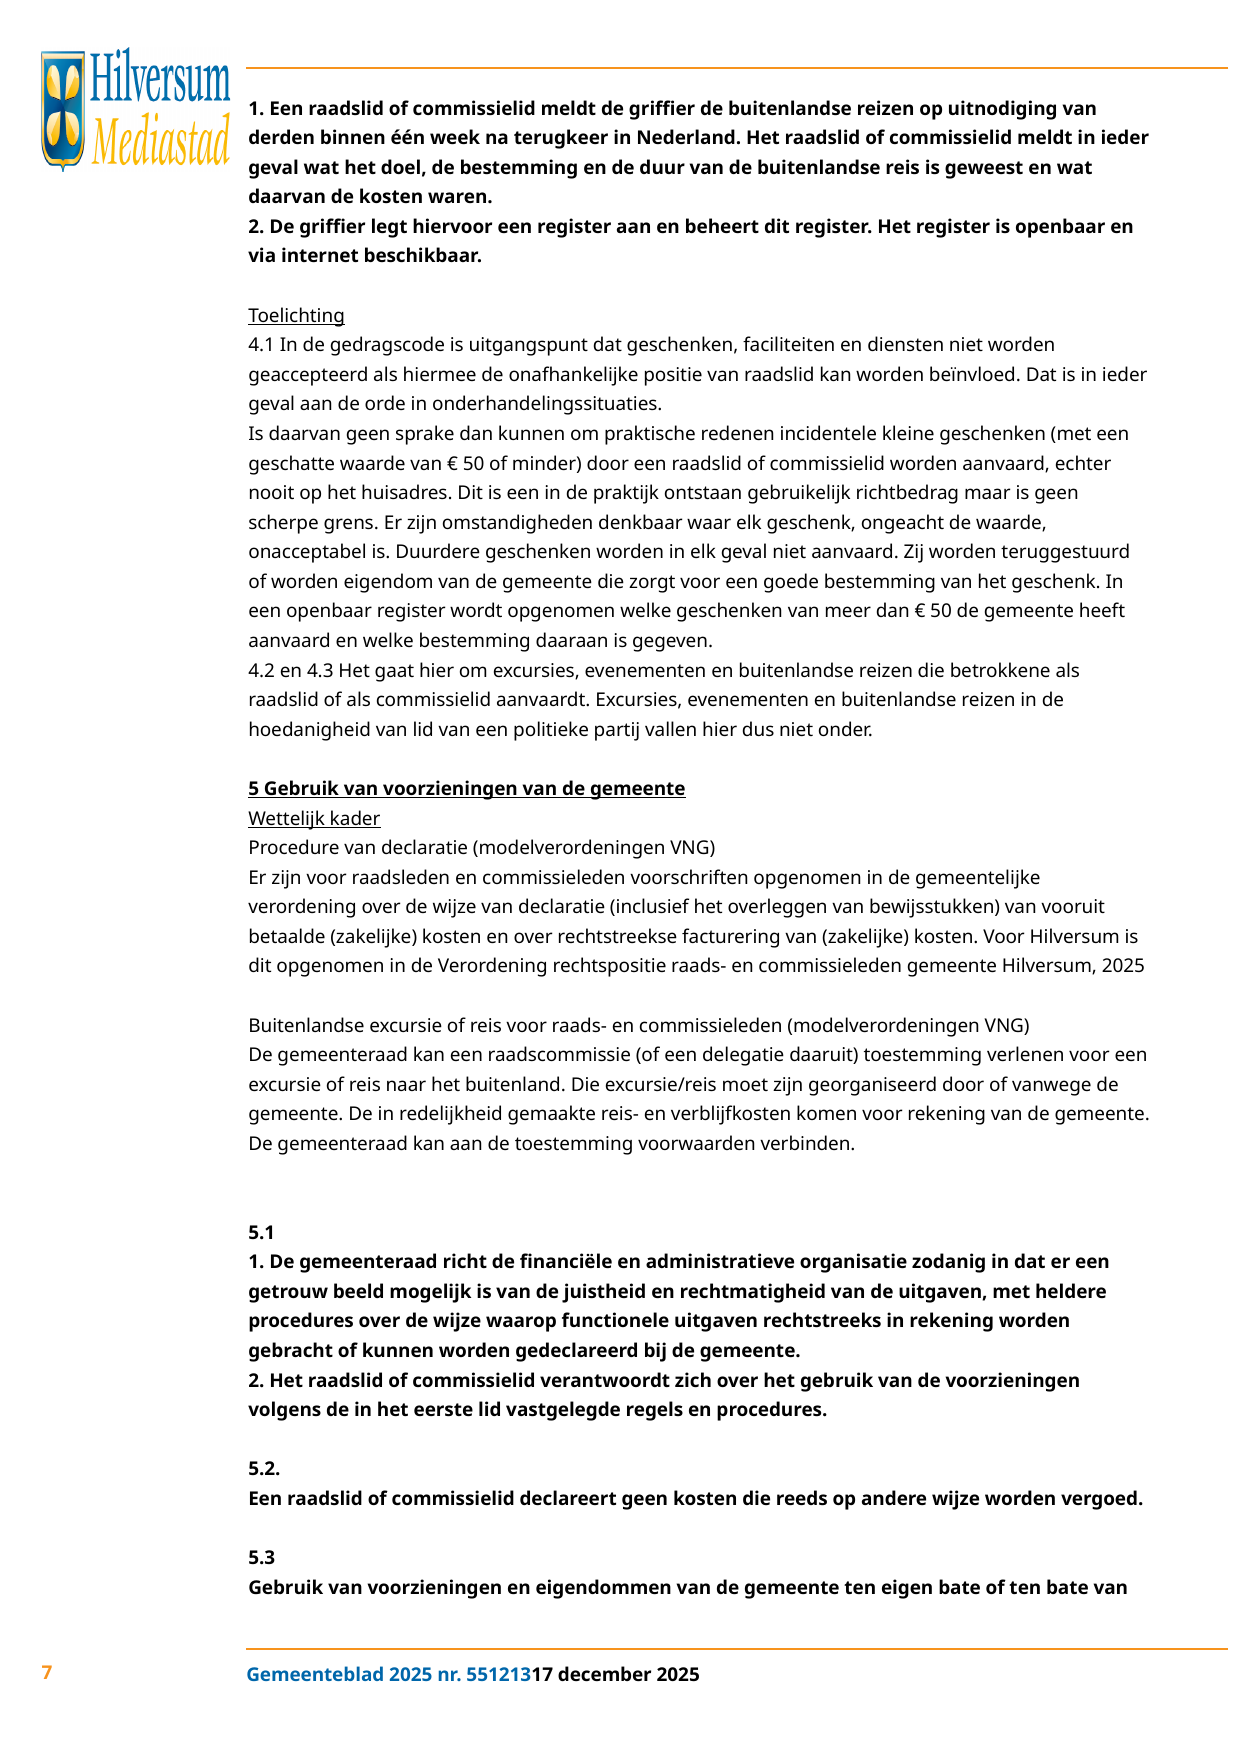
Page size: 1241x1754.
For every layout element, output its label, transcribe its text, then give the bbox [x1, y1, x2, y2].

text 5.3 [248, 1544, 1152, 1570]
text Is daarvan geen sprake dan kunnen om praktische redenen incidentele kleine geschenken (met een geschatte waarde van € 50 of minder) door een raadslid of commissielid worden aanvaard, echter nooit op het huisadres. Dit is een in de praktijk ontstaan gebruikelijk richtbedrag maar is geen scherpe grens. Er zijn omstandigheden denkbaar waar elk geschenk, ongeacht de waarde, onacceptabel is. Duurdere geschenken worden in elk geval niet aanvaard. Zij worden teruggestuurd of worden eigendom van de gemeente die zorgt voor een goede bestemming van het geschenk. In een openbaar register wordt opgenomen welke geschenken van meer dan € 50 de gemeente heeft aanvaard en welke bestemming daaraan is gegeven. [248, 420, 1152, 653]
text 5.2. [248, 1456, 1152, 1481]
text Een raadslid of commissielid declareert geen kosten die reeds op andere wijze worden vergoed. [248, 1485, 1152, 1511]
text Procedure van declaratie (modelverordeningen VNG) [248, 834, 1152, 860]
text 1. De gemeenteraad richt de financiële en administratieve organisatie zodanig in dat er een getrouw beeld mogelijk is van de juistheid en rechtmatigheid van de uitgaven, met heldere procedures over de wijze waarop functionele uitgaven rechtstreeks in rekening worden gebracht of kunnen worden gedeclareerd bij de gemeente. [248, 1248, 1152, 1363]
text 1. Een raadslid of commissielid meldt de griffier de buitenlandse reizen op uitnodiging van derden binnen één week na terugkeer in Nederland. Het raadslid of commissielid meldt in ieder geval wat het doel, de bestemming en de duur van de buitenlandse reis is geweest en wat daarvan de kosten waren. [248, 95, 1152, 209]
text 5.1 [248, 1219, 1152, 1245]
text Gebruik van voorzieningen en eigendommen van de gemeente ten eigen bate of ten bate van [248, 1574, 1152, 1600]
text Buitenlandse excursie of reis voor raads- en commissieleden (modelverordeningen VNG) [248, 1012, 1152, 1038]
text De gemeenteraad kan een raadscommissie (of een delegatie daaruit) toestemming verlenen voor een excursie of reis naar het buitenland. Die excursie/reis moet zijn georganiseerd door of vanwege de gemeente. De in redelijkheid gemaakte reis- en verblijfkosten komen voor rekening van de gemeente. De gemeenteraad kan aan de toestemming voorwaarden verbinden. [248, 1041, 1152, 1156]
text 4.2 en 4.3 Het gaat hier om excursies, evenementen en buitenlandse reizen die betrokkene als raadslid of als commissielid aanvaardt. Excursies, evenementen en buitenlandse reizen in de hoedanigheid van lid van een politieke partij vallen hier dus niet onder. [248, 657, 1152, 742]
text 4.1 In de gedragscode is uitgangspunt dat geschenken, faciliteiten en diensten niet worden geaccepteerd als hiermee de onafhankelijke positie van raadslid kan worden beïnvloed. Dat is in ieder geval aan de orde in onderhandelingssituaties. [248, 331, 1152, 416]
text Toelichting [248, 302, 1152, 328]
text 2. Het raadslid of commissielid verantwoordt zich over het gebruik van de voorzieningen volgens de in het eerste lid vastgelegde regels en procedures. [248, 1367, 1152, 1422]
text Er zijn voor raadsleden en commissieleden voorschriften opgenomen in de gemeentelijke verordening over de wijze van declaratie (inclusief het overleggen van bewijsstukken) van vooruit betaalde (zakelijke) kosten en over rechtstreekse facturering van (zakelijke) kosten. Voor Hilversum is dit opgenomen in de Verordening rechtspositie raads- en commissieleden gemeente Hilversum, 2025 [248, 864, 1152, 978]
text 5 Gebruik van voorzieningen van de gemeente [248, 775, 1152, 801]
text 2. De griffier legt hiervoor een register aan en beheert dit register. Het register is openbaar en via internet beschikbaar. [248, 213, 1152, 268]
text Wettelijk kader [248, 805, 1152, 831]
picture [41, 47, 231, 172]
